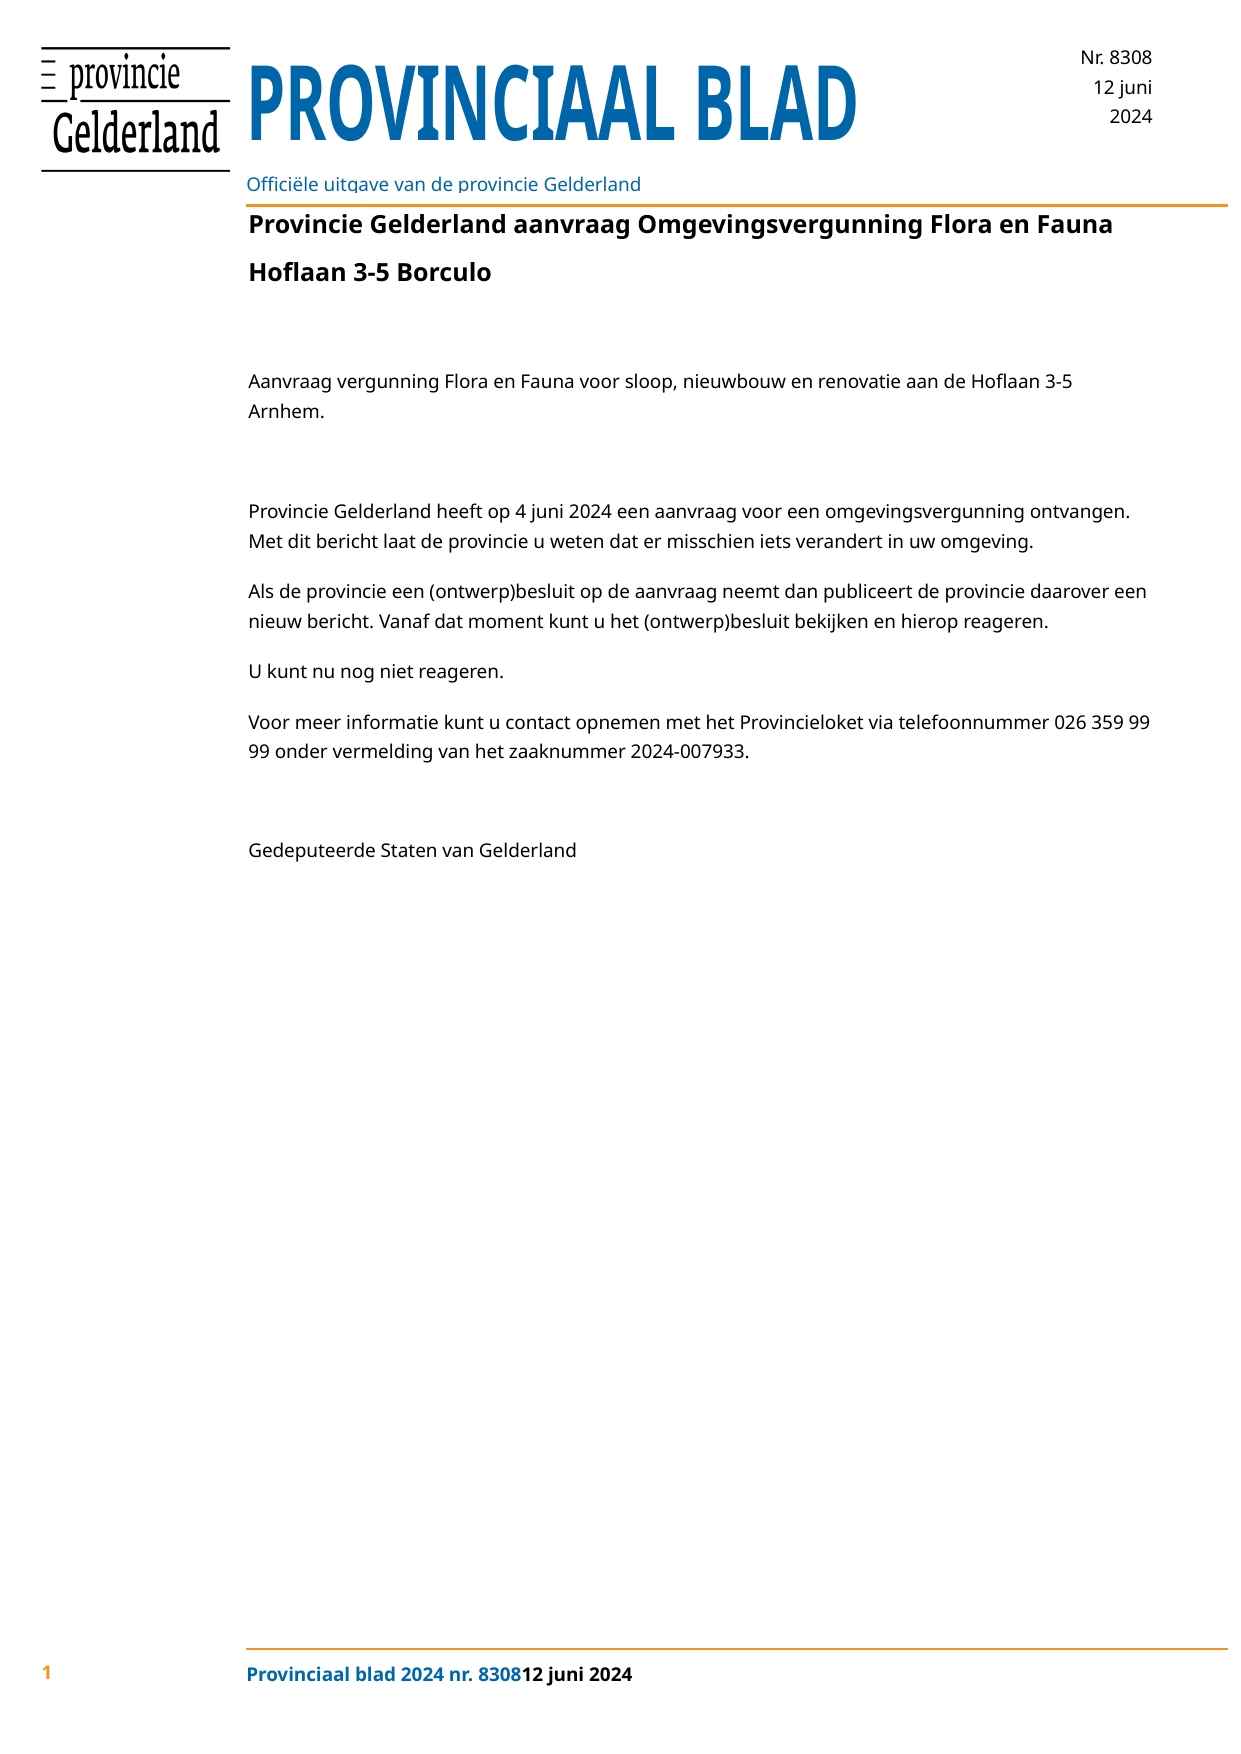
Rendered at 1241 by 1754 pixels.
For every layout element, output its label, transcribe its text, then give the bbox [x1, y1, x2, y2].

picture [41, 47, 231, 172]
text Provincie Gelderland aanvraag Omgevingsvergunning Flora en Fauna Hoflaan 3-5 Borculo [248, 207, 1152, 288]
text Provincie Gelderland heeft op 4 juni 2024 een aanvraag voor een omgevingsvergunning ontvangen. Met dit bericht laat de provincie u weten dat er misschien iets verandert in uw omgeving. [248, 499, 1152, 554]
text Voor meer informatie kunt u contact opnemen met het Provincieloket via telefoonnummer 026 359 99 99 onder vermelding van het zaaknummer 2024-007933. [248, 709, 1152, 764]
text Als de provincie een (ontwerp)besluit op de aanvraag neemt dan publiceert de provincie daarover een nieuw bericht. Vanaf dat moment kunt u het (ontwerp)besluit bekijken en hierop reageren. [248, 579, 1152, 634]
text U kunt nu nog niet reageren. [248, 659, 1152, 684]
text Gedeputeerde Staten van Gelderland [248, 837, 1152, 863]
text Aanvraag vergunning Flora en Fauna voor sloop, nieuwbouw en renovatie aan de Hoflaan 3-5 Arnhem. [248, 368, 1152, 424]
